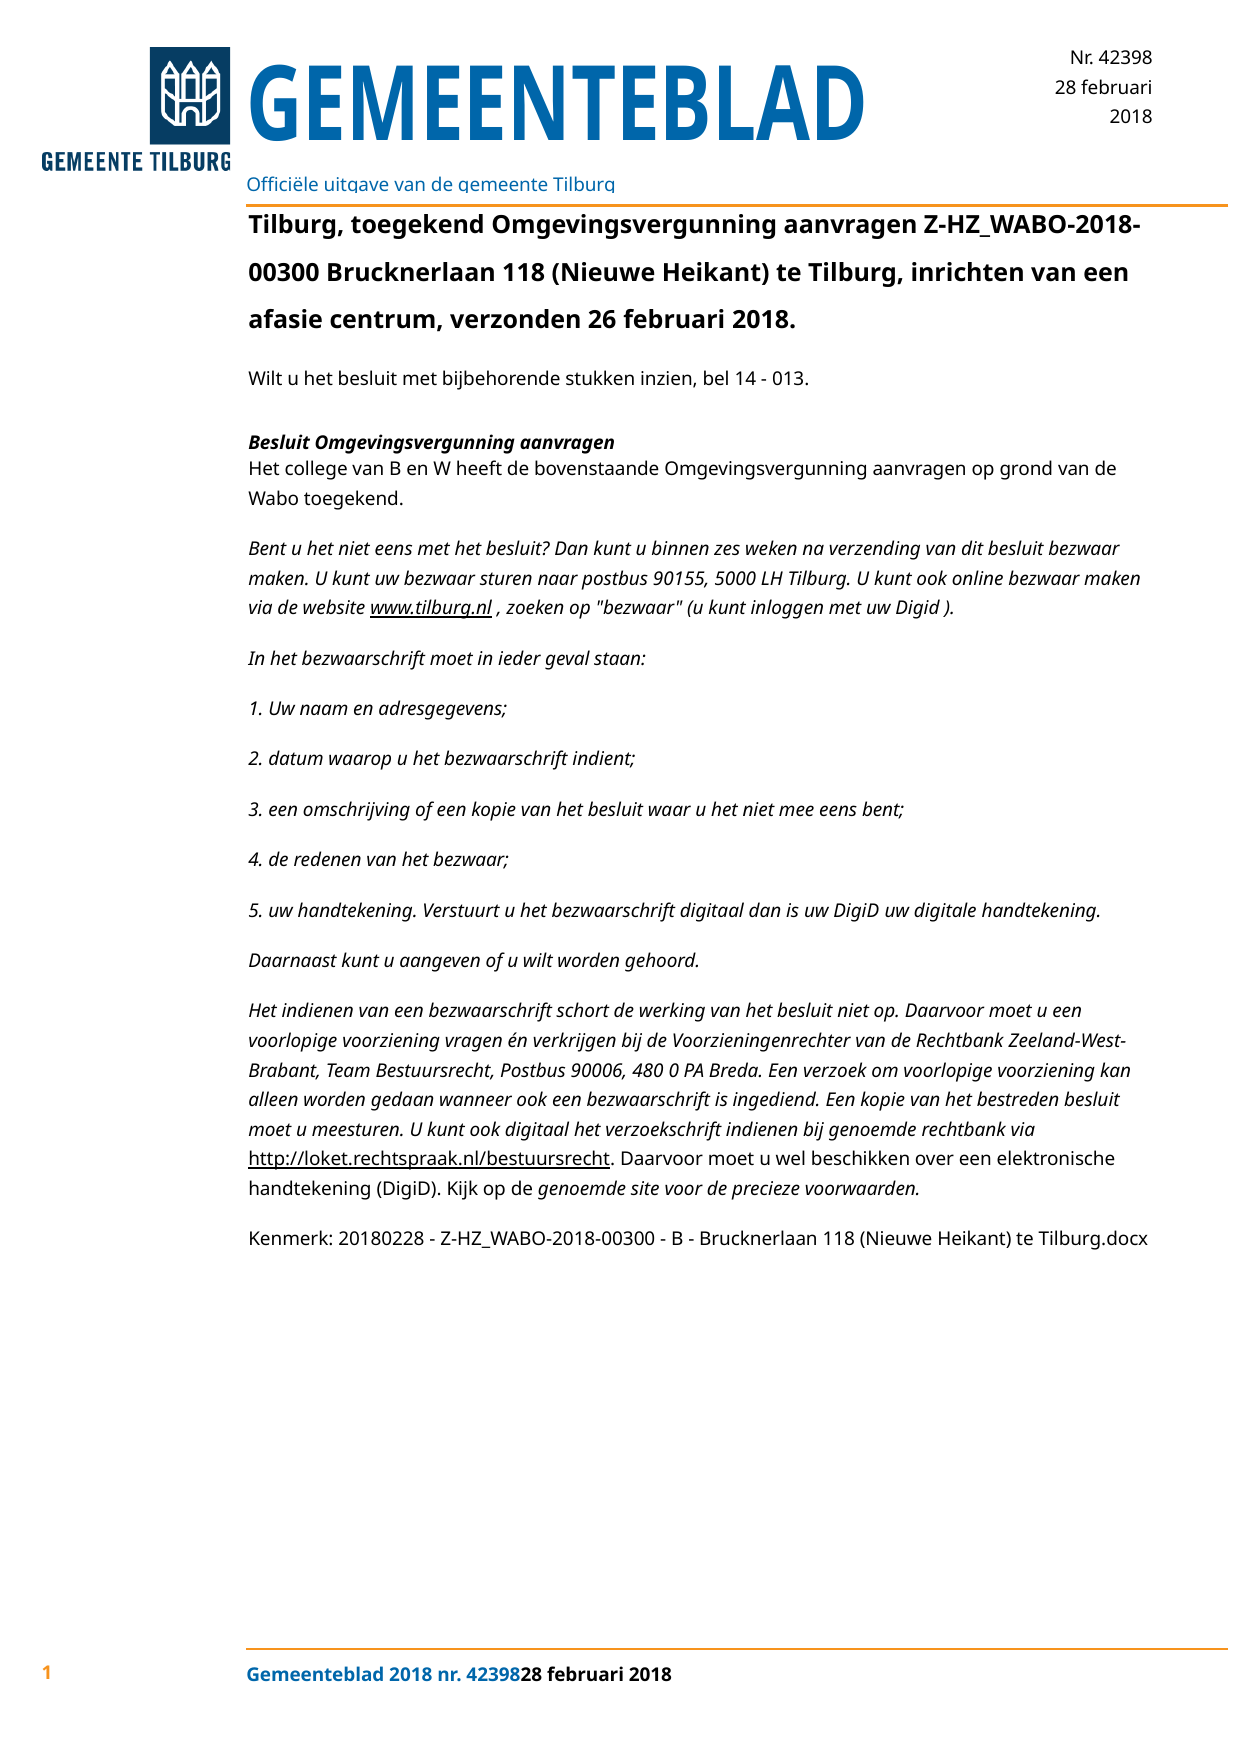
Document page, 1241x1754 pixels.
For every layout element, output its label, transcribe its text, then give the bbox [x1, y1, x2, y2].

text 1. Uw naam en adresgegevens; [248, 695, 1152, 721]
text Tilburg, toegekend Omgevingsvergunning aanvragen Z-HZ_WABO-2018-00300 Brucknerlaan 118 (Nieuwe Heikant) te Tilburg, inrichten van een afasie centrum, verzonden 26 februari 2018. [248, 207, 1152, 336]
text Het indienen van een bezwaarschrift schort de werking van het besluit niet op. Daarvoor moet u een voorlopige voorziening vragen én verkrijgen bij de Voorzieningenrechter van de Rechtbank Zeeland-West-Brabant, Team Bestuursrecht, Postbus 90006, 480 0 PA Breda. Een verzoek om voorlopige voorziening kan alleen worden gedaan wanneer ook een bezwaarschrift is ingediend. Een kopie van het bestreden besluit moet u meesturen. U kunt ook digitaal het verzoekschrift indienen bij genoemde rechtbank via http://loket.rechtspraak.nl/bestuursrecht. Daarvoor moet u wel beschikken over een elektronische handtekening (DigiD). Kijk op de genoemde site voor de precieze voorwaarden. [248, 998, 1152, 1201]
text Besluit Omgevingsvergunning aanvragen [248, 429, 1152, 455]
text 3. een omschrijving of een kopie van het besluit waar u het niet mee eens bent; [248, 796, 1152, 822]
text 4. de redenen van het bezwaar; [248, 846, 1152, 872]
text Wilt u het besluit met bijbehorende stukken inzien, bel 14 - 013. [248, 366, 1152, 391]
text 2. datum waarop u het bezwaarschrift indient; [248, 746, 1152, 771]
text Bent u het niet eens met het besluit? Dan kunt u binnen zes weken na verzending van dit besluit bezwaar maken. U kunt uw bezwaar sturen naar postbus 90155, 5000 LH Tilburg. U kunt ook online bezwaar maken via de website www.tilburg.nl , zoeken op "bezwaar" (u kunt inloggen met uw Digid ). [248, 535, 1152, 620]
text Kenmerk: 20180228 - Z-HZ_WABO-2018-00300 - B - Brucknerlaan 118 (Nieuwe Heikant) te Tilburg.docx [248, 1226, 1152, 1251]
text Daarnaast kunt u aangeven of u wilt worden gehoord. [248, 947, 1152, 973]
text Het college van B en W heeft de bovenstaande Omgevingsvergunning aanvragen op grond van de Wabo toegekend. [248, 455, 1152, 511]
picture [41, 47, 231, 172]
text In het bezwaarschrift moet in ieder geval staan: [248, 645, 1152, 671]
text 5. uw handtekening. Verstuurt u het bezwaarschrift digitaal dan is uw DigiD uw digitale handtekening. [248, 897, 1152, 923]
